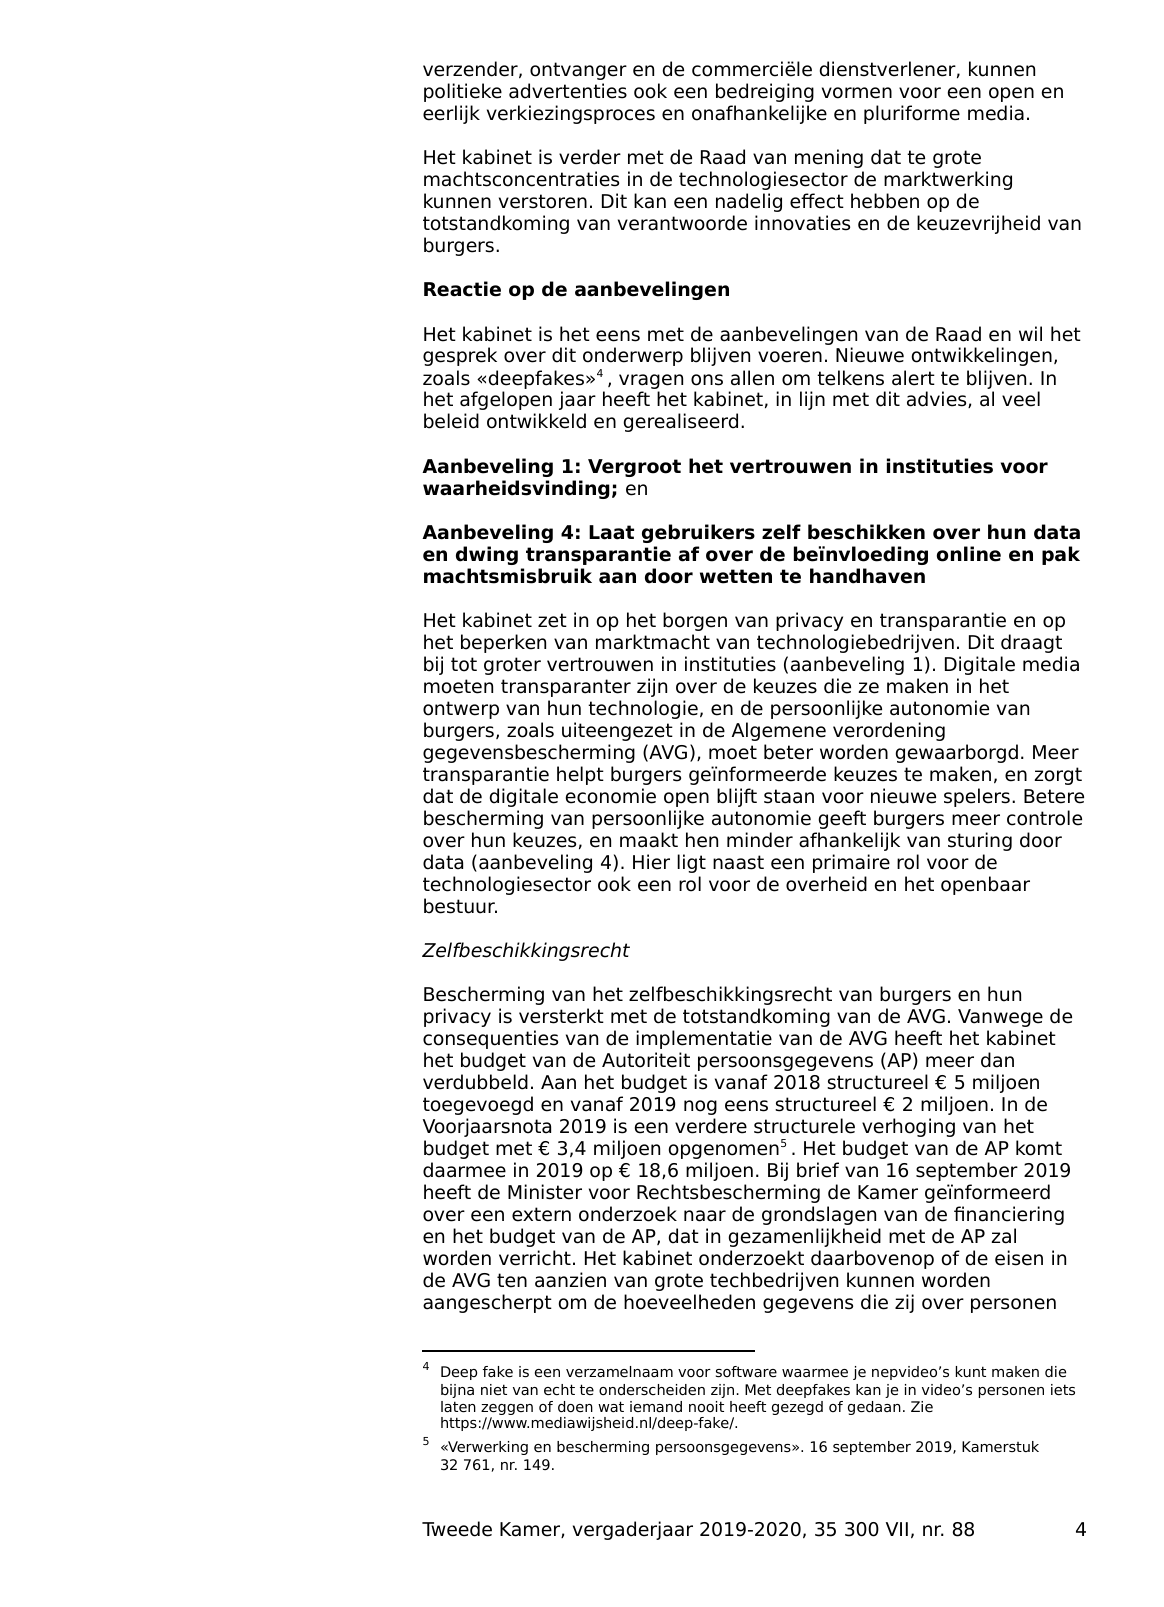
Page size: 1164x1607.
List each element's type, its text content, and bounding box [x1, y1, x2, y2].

subtitle Aanbeveling 4: Laat gebruikers zelf beschikken over hun data en dwing transparantie af over de beïnvloeding online en pak machtsmisbruik aan door wetten te handhaven [422, 522, 1087, 588]
text Bescherming van het zelfbeschikkingsrecht van burgers en hun privacy is versterkt met de totstandkoming van de AVG. Vanwege de consequenties van de implementatie van de AVG heeft het kabinet het budget van de Autoriteit persoonsgegevens (AP) meer dan verdubbeld. Aan het budget is vanaf 2018 structureel € 5 miljoen toegevoegd en vanaf 2019 nog eens structureel € 2 miljoen. In de Voorjaarsnota 2019 is een verdere structurele verhoging van het budget met € 3,4 miljoen opgenomen. Het budget van de AP komt daarmee in 2019 op € 18,6 miljoen. Bij brief van 16 september 2019 heeft de Minister voor Rechtsbescherming de Kamer geïnformeerd over een extern onderzoek naar de grondslagen van de financiering en het budget van de AP, dat in gezamenlijkheid met de AP zal worden verricht. Het kabinet onderzoekt daarbovenop of de eisen in de AVG ten aanzien van grote techbedrijven kunnen worden aangescherpt om de hoeveelheden gegevens die zij over personen [422, 984, 1087, 1313]
text Het kabinet is het eens met de aanbevelingen van de Raad en wil het gesprek over dit onderwerp blijven voeren. Nieuwe ontwikkelingen, zoals «deepfakes», vragen ons allen om telkens alert te blijven. In het afgelopen jaar heeft het kabinet, in lijn met dit advies, al veel beleid ontwikkeld en gerealiseerd. [422, 323, 1087, 433]
text Het kabinet zet in op het borgen van privacy en transparantie en op het beperken van marktmacht van technologiebedrijven. Dit draagt bij tot groter vertrouwen in instituties (aanbeveling 1). Digitale media moeten transparanter zijn over de keuzes die ze maken in het ontwerp van hun technologie, en de persoonlijke autonomie van burgers, zoals uiteengezet in de Algemene verordening gegevensbescherming (AVG), moet beter worden gewaarborgd. Meer transparantie helpt burgers geïnformeerde keuzes te maken, en zorgt dat de digitale economie open blijft staan voor nieuwe spelers. Betere bescherming van persoonlijke autonomie geeft burgers meer controle over hun keuzes, en maakt hen minder afhankelijk van sturing door data (aanbeveling 4). Hier ligt naast een primaire rol voor de technologiesector ook een rol voor de overheid en het openbaar bestuur. [422, 610, 1087, 917]
text Het kabinet is verder met de Raad van mening dat te grote machtsconcentraties in de technologiesector de marktwerking kunnen verstoren. Dit kan een nadelig effect hebben op de totstandkoming van verantwoorde innovaties en de keuzevrijheid van burgers. [422, 147, 1087, 257]
subtitle Reactie op de aanbevelingen [422, 279, 1087, 301]
text verzender, ontvanger en de commerciële dienstverlener, kunnen politieke advertenties ook een bedreiging vormen voor een open en eerlijk verkiezingsproces en onafhankelijke en pluriforme media. [422, 59, 1087, 125]
subtitle Zelfbeschikkingsrecht [422, 940, 1087, 962]
subtitle Aanbeveling 1: Vergroot het vertrouwen in instituties voor waarheidsvinding; en [422, 456, 1087, 499]
text «Verwerking en bescherming persoonsgegevens». 16 september 2019, Kamerstuk 32 761, nr. 149. [422, 1435, 1087, 1474]
text Deep fake is een verzamelnaam voor software waarmee je nepvideo’s kunt maken die bijna niet van echt te onderscheiden zijn. Met deepfakes kan je in video’s personen iets laten zeggen of doen wat iemand nooit heeft gezegd of gedaan. Zie https://www.mediawijsheid.nl/deep-fake/. [422, 1360, 1087, 1432]
